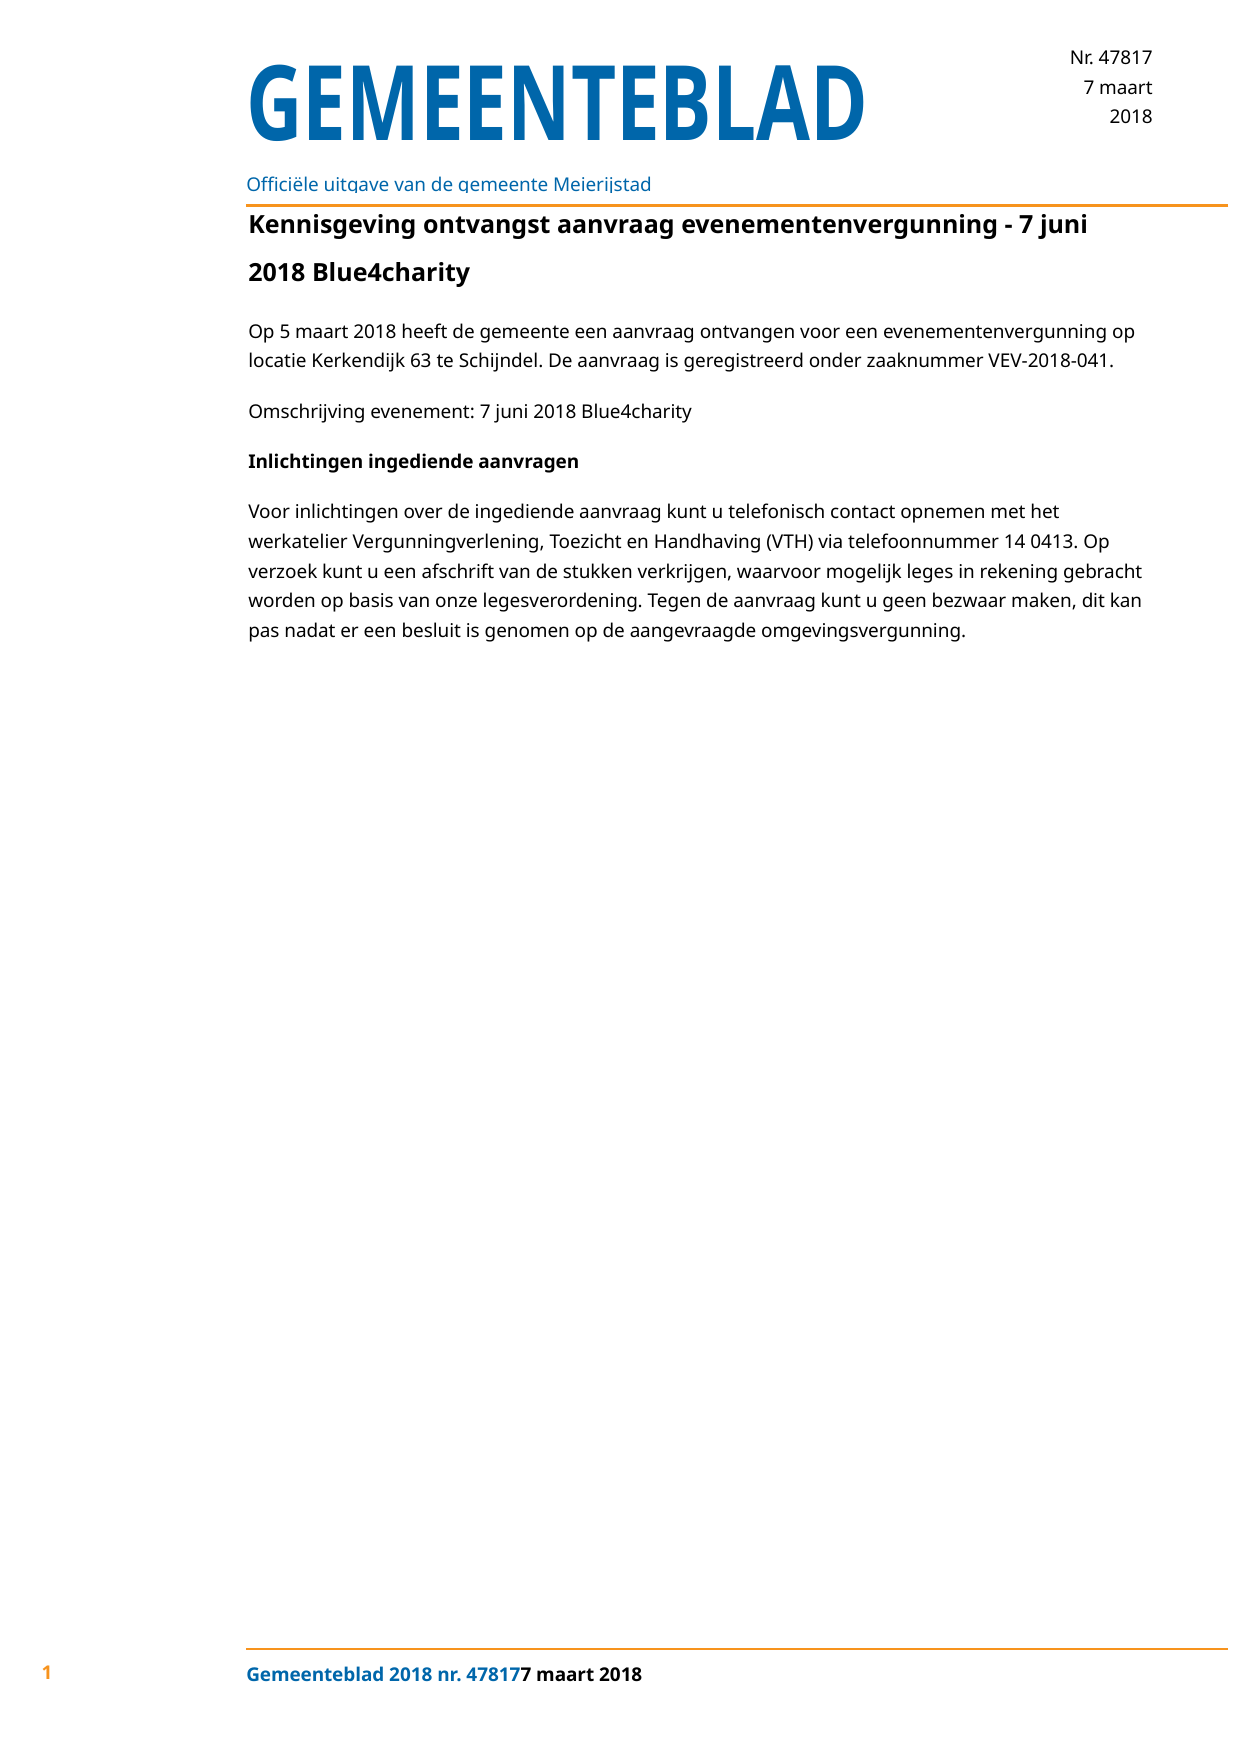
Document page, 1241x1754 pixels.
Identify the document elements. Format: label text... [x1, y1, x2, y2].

text Inlichtingen ingediende aanvragen [248, 448, 1152, 474]
text Op 5 maart 2018 heeft de gemeente een aanvraag ontvangen voor een evenementenvergunning op locatie Kerkendijk 63 te Schijndel. De aanvraag is geregistreerd onder zaaknummer VEV-2018-041. [248, 318, 1152, 373]
text Kennisgeving ontvangst aanvraag evenementenvergunning - 7 juni 2018 Blue4charity [248, 207, 1152, 288]
picture [41, 47, 231, 172]
text Omschrijving evenement: 7 juni 2018 Blue4charity [248, 398, 1152, 424]
text Voor inlichtingen over de ingediende aanvraag kunt u telefonisch contact opnemen met het werkatelier Vergunningverlening, Toezicht en Handhaving (VTH) via telefoonnummer 14 0413. Op verzoek kunt u een afschrift van de stukken verkrijgen, waarvoor mogelijk leges in rekening gebracht worden op basis van onze legesverordening. Tegen de aanvraag kunt u geen bezwaar maken, dit kan pas nadat er een besluit is genomen op de aangevraagde omgevingsvergunning. [248, 499, 1152, 643]
